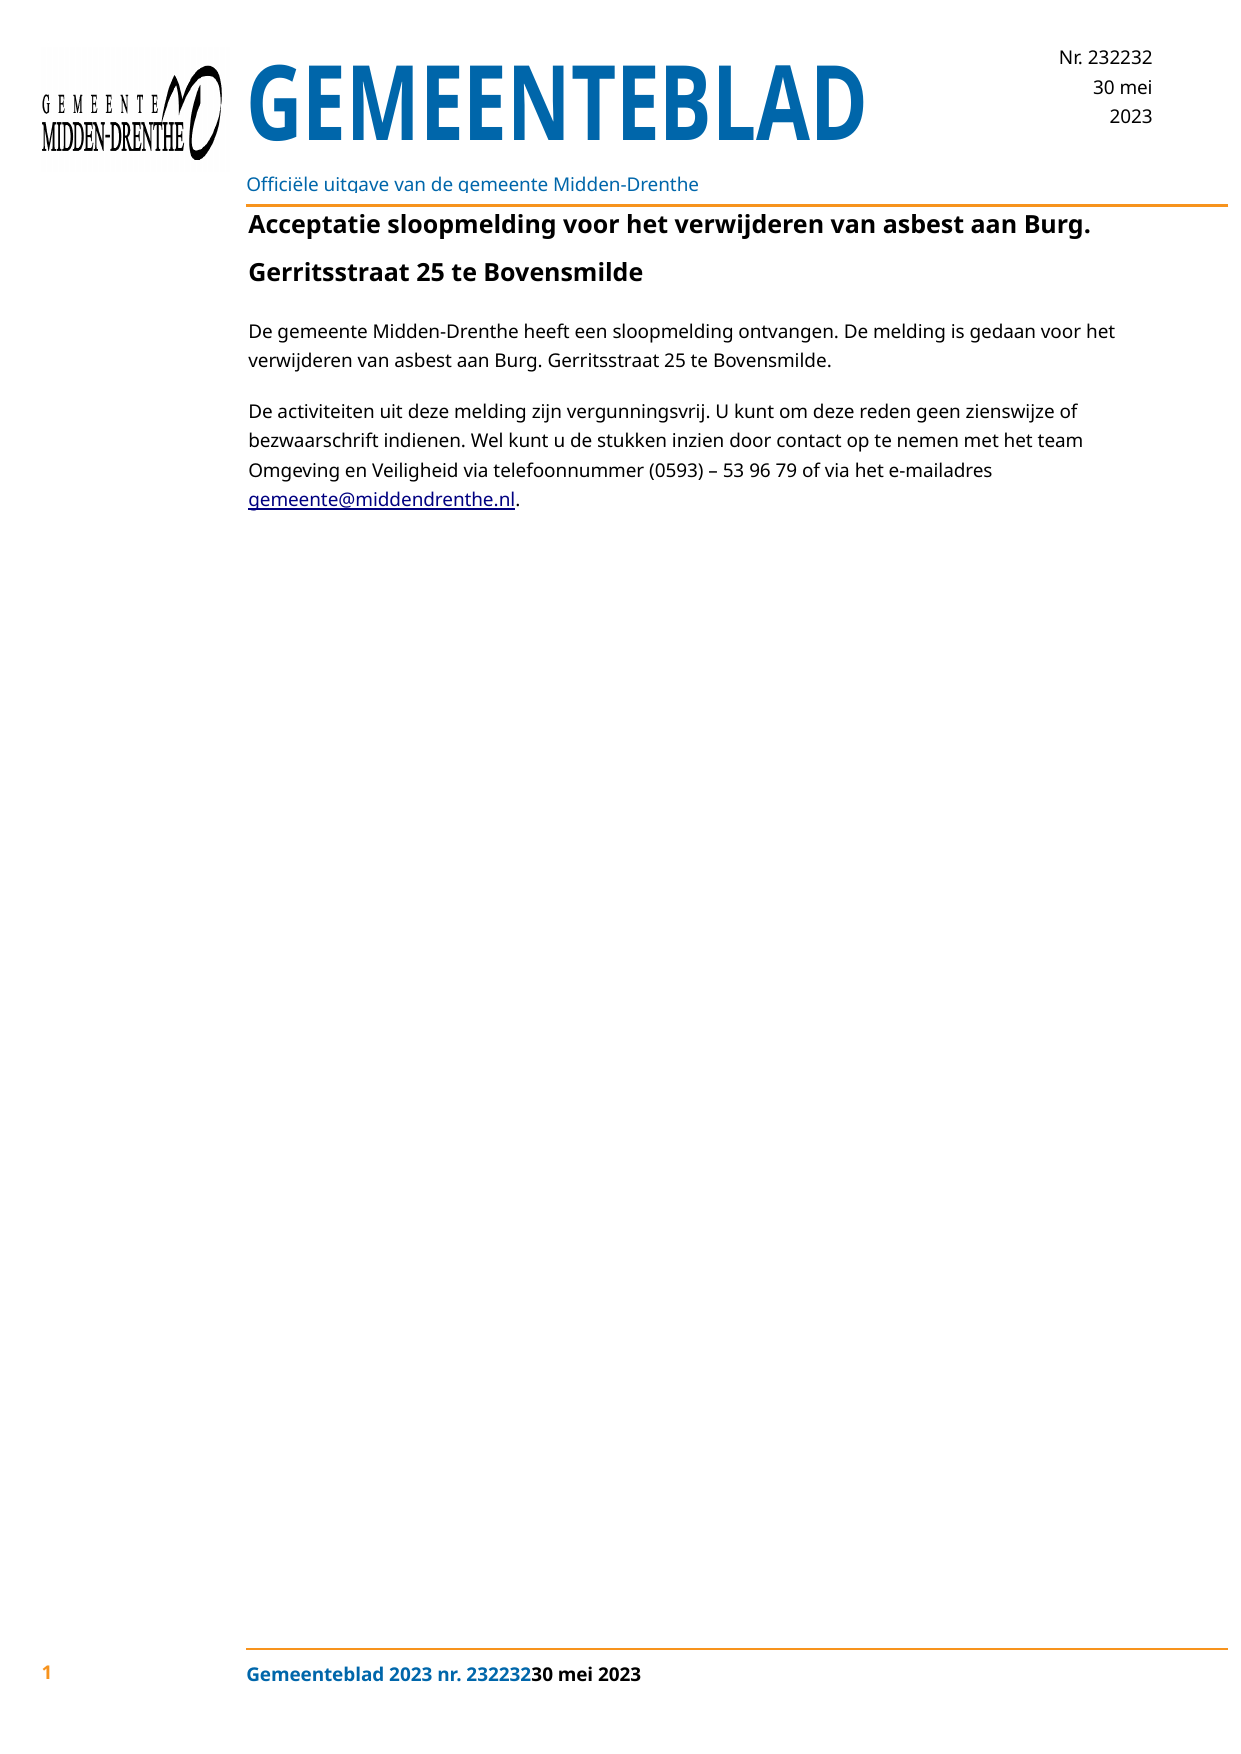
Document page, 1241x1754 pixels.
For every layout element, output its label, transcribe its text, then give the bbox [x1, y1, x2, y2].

text Acceptatie sloopmelding voor het verwijderen van asbest aan Burg. Gerritsstraat 25 te Bovensmilde [248, 207, 1152, 288]
picture [41, 47, 231, 172]
text De gemeente Midden-Drenthe heeft een sloopmelding ontvangen. De melding is gedaan voor het verwijderen van asbest aan Burg. Gerritsstraat 25 te Bovensmilde. [248, 318, 1152, 373]
text De activiteiten uit deze melding zijn vergunningsvrij. U kunt om deze reden geen zienswijze of bezwaarschrift indienen. Wel kunt u de stukken inzien door contact op te nemen met het team Omgeving en Veiligheid via telefoonnummer (0593) – 53 96 79 of via het e-mailadres gemeente@middendrenthe.nl. [248, 398, 1152, 512]
